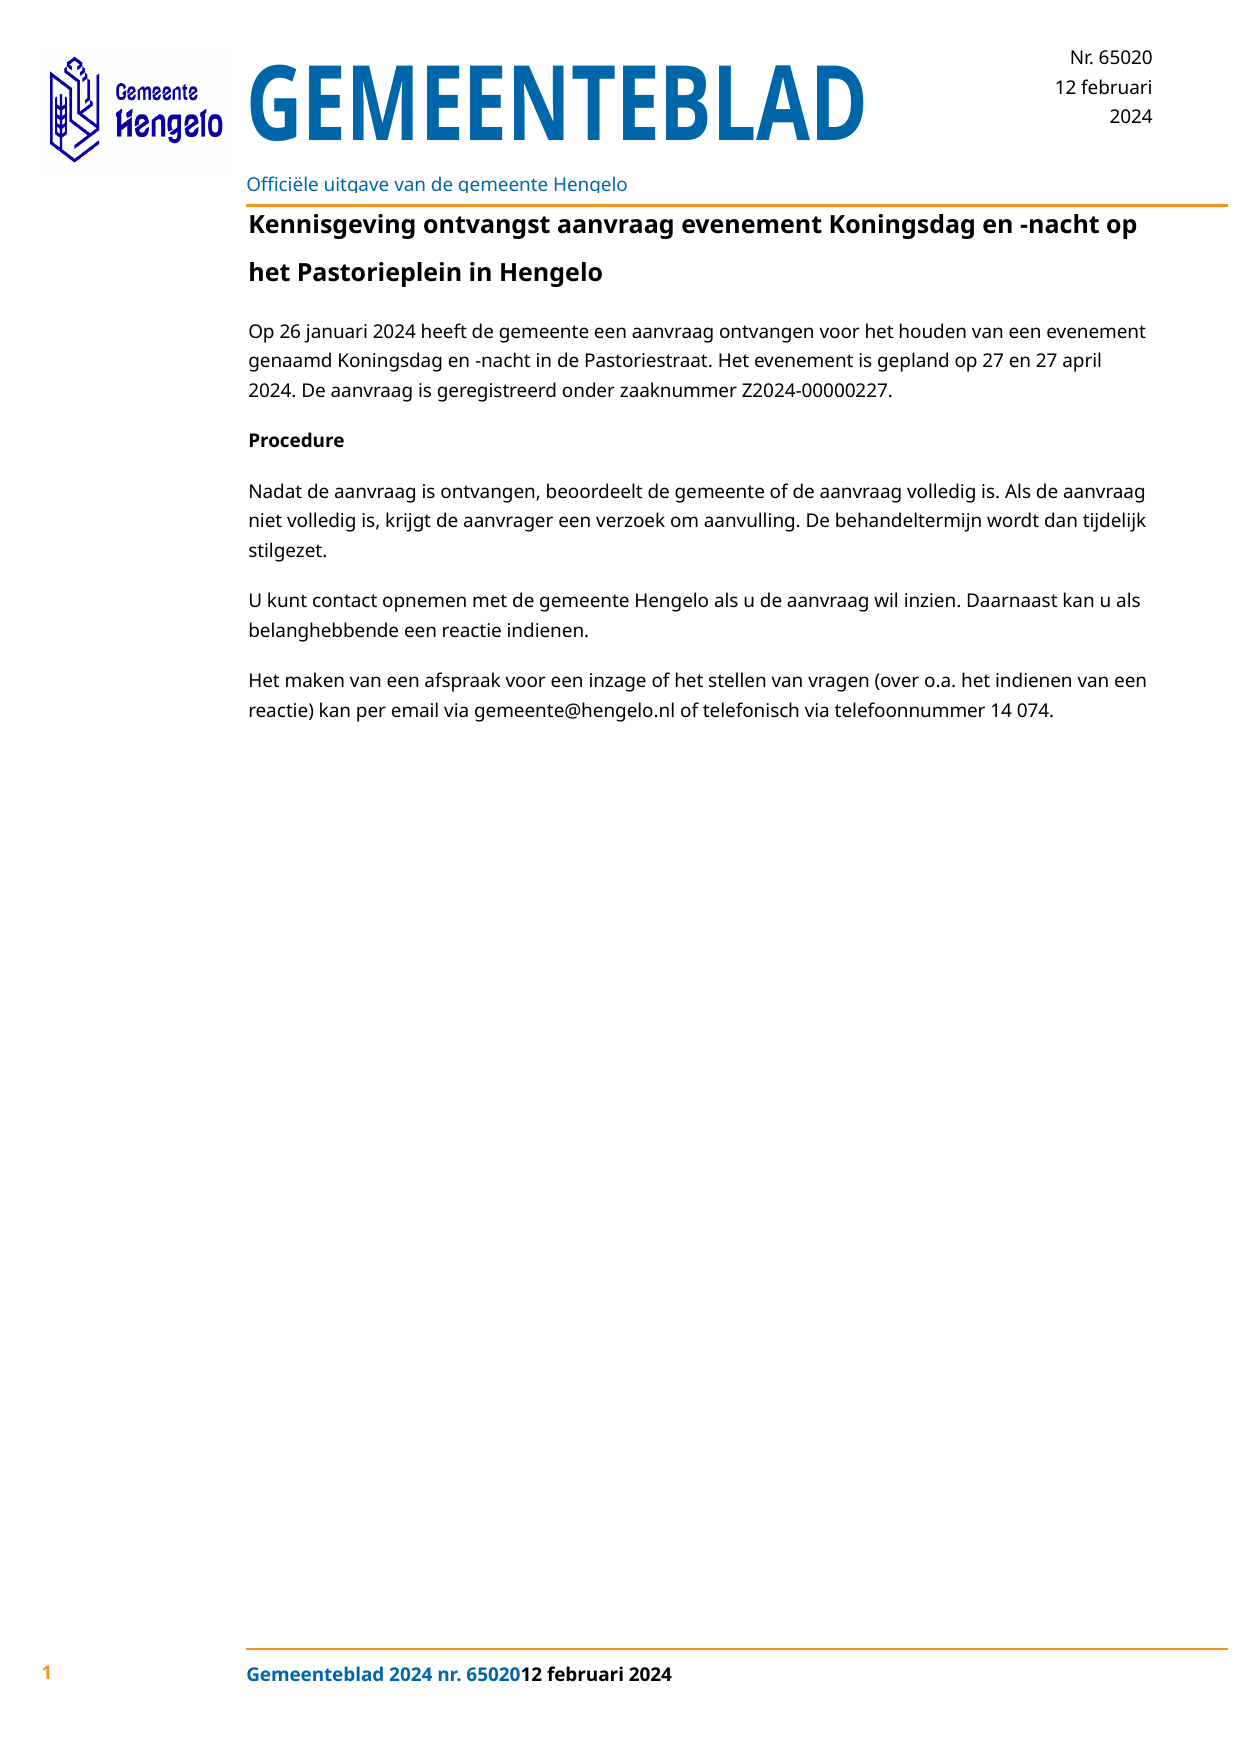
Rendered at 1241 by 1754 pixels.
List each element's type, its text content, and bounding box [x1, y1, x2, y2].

text Nadat de aanvraag is ontvangen, beoordeelt de gemeente of de aanvraag volledig is. Als de aanvraag niet volledig is, krijgt de aanvrager een verzoek om aanvulling. De behandeltermijn wordt dan tijdelijk stilgezet. [248, 478, 1152, 563]
text Op 26 januari 2024 heeft de gemeente een aanvraag ontvangen voor het houden van een evenement genaamd Koningsdag en -nacht in de Pastoriestraat. Het evenement is gepland op 27 en 27 april 2024. De aanvraag is geregistreerd onder zaaknummer Z2024-00000227. [248, 318, 1152, 403]
text U kunt contact opnemen met de gemeente Hengelo als u de aanvraag wil inzien. Daarnaast kan u als belanghebbende een reactie indienen. [248, 587, 1152, 643]
text Procedure [248, 427, 1152, 453]
picture [41, 47, 231, 172]
text Het maken van een afspraak voor een inzage of het stellen van vragen (over o.a. het indienen van een reactie) kan per email via gemeente@hengelo.nl of telefonisch via telefoonnummer 14 074. [248, 667, 1152, 723]
text Kennisgeving ontvangst aanvraag evenement Koningsdag en -nacht op het Pastorieplein in Hengelo [248, 207, 1152, 288]
